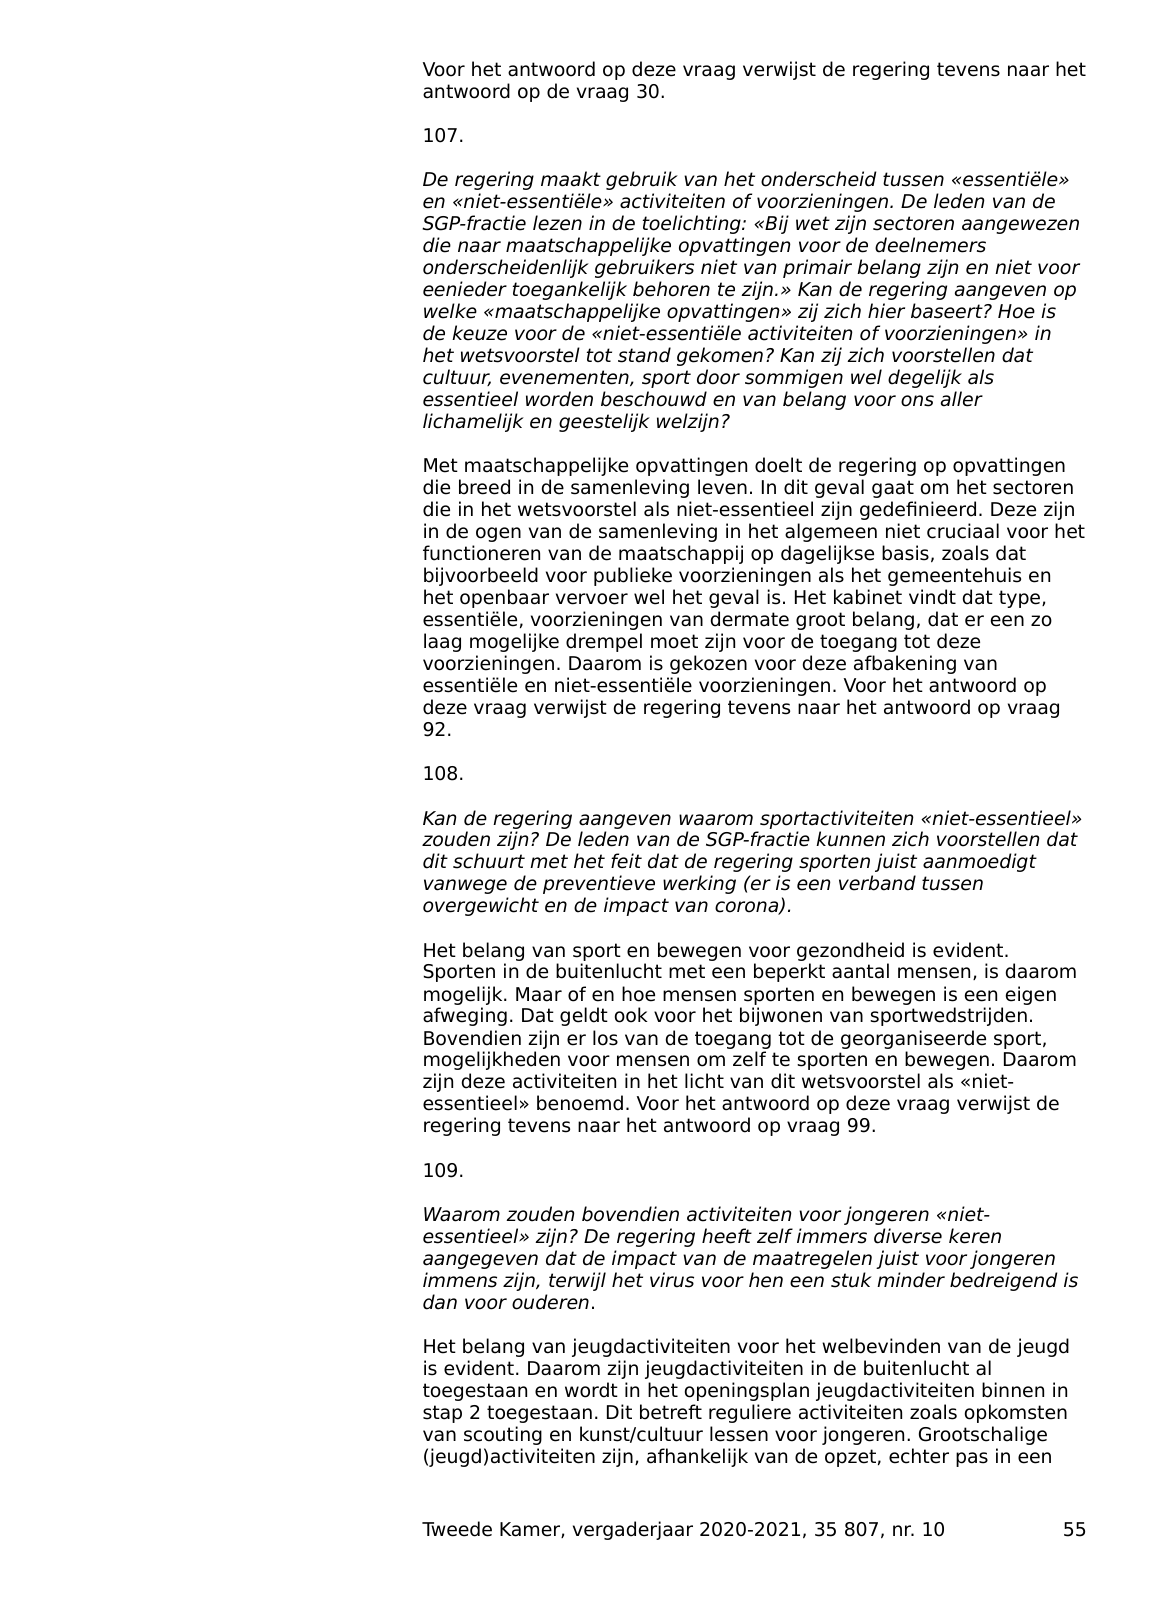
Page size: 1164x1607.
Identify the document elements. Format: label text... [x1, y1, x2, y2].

text De regering maakt gebruik van het onderscheid tussen «essentiële» en «niet-essentiële» activiteiten of voorzieningen. De leden van de SGP-fractie lezen in de toelichting: «Bij wet zijn sectoren aangewezen die naar maatschappelijke opvattingen voor de deelnemers onderscheidenlijk gebruikers niet van primair belang zijn en niet voor eenieder toegankelijk behoren te zijn.» Kan de regering aangeven op welke «maatschappelijke opvattingen» zij zich hier baseert? Hoe is de keuze voor de «niet-essentiële activiteiten of voorzieningen» in het wetsvoorstel tot stand gekomen? Kan zij zich voorstellen dat cultuur, evenementen, sport door sommigen wel degelijk als essentieel worden beschouwd en van belang voor ons aller lichamelijk en geestelijk welzijn? [422, 169, 1087, 433]
text Het belang van sport en bewegen voor gezondheid is evident. Sporten in de buitenlucht met een beperkt aantal mensen, is daarom mogelijk. Maar of en hoe mensen sporten en bewegen is een eigen afweging. Dat geldt ook voor het bijwonen van sportwedstrijden. Bovendien zijn er los van de toegang tot de georganiseerde sport, mogelijkheden voor mensen om zelf te sporten en bewegen. Daarom zijn deze activiteiten in het licht van dit wetsvoorstel als «niet-essentieel» benoemd. Voor het antwoord op deze vraag verwijst de regering tevens naar het antwoord op vraag 99. [422, 939, 1087, 1137]
text Met maatschappelijke opvattingen doelt de regering op opvattingen die breed in de samenleving leven. In dit geval gaat om het sectoren die in het wetsvoorstel als niet-essentieel zijn gedefinieerd. Deze zijn in de ogen van de samenleving in het algemeen niet cruciaal voor het functioneren van de maatschappij op dagelijkse basis, zoals dat bijvoorbeeld voor publieke voorzieningen als het gemeentehuis en het openbaar vervoer wel het geval is. Het kabinet vindt dat type, essentiële, voorzieningen van dermate groot belang, dat er een zo laag mogelijke drempel moet zijn voor de toegang tot deze voorzieningen. Daarom is gekozen voor deze afbakening van essentiële en niet-essentiële voorzieningen. Voor het antwoord op deze vraag verwijst de regering tevens naar het antwoord op vraag 92. [422, 455, 1087, 741]
text 107. [422, 125, 1087, 147]
text Waarom zouden bovendien activiteiten voor jongeren «niet-essentieel» zijn? De regering heeft zelf immers diverse keren aangegeven dat de impact van de maatregelen juist voor jongeren immens zijn, terwijl het virus voor hen een stuk minder bedreigend is dan voor ouderen. [422, 1204, 1087, 1313]
text Het belang van jeugdactiviteiten voor het welbevinden van de jeugd is evident. Daarom zijn jeugdactiviteiten in de buitenlucht al toegestaan en wordt in het openingsplan jeugdactiviteiten binnen in stap 2 toegestaan. Dit betreft reguliere activiteiten zoals opkomsten van scouting en kunst/cultuur lessen voor jongeren. Grootschalige (jeugd)activiteiten zijn, afhankelijk van de opzet, echter pas in een [422, 1336, 1087, 1468]
text Voor het antwoord op deze vraag verwijst de regering tevens naar het antwoord op de vraag 30. [422, 59, 1087, 103]
text 108. [422, 763, 1087, 785]
text 109. [422, 1159, 1087, 1181]
text Kan de regering aangeven waarom sportactiviteiten «niet-essentieel» zouden zijn? De leden van de SGP-fractie kunnen zich voorstellen dat dit schuurt met het feit dat de regering sporten juist aanmoedigt vanwege de preventieve werking (er is een verband tussen overgewicht en de impact van corona). [422, 807, 1087, 917]
